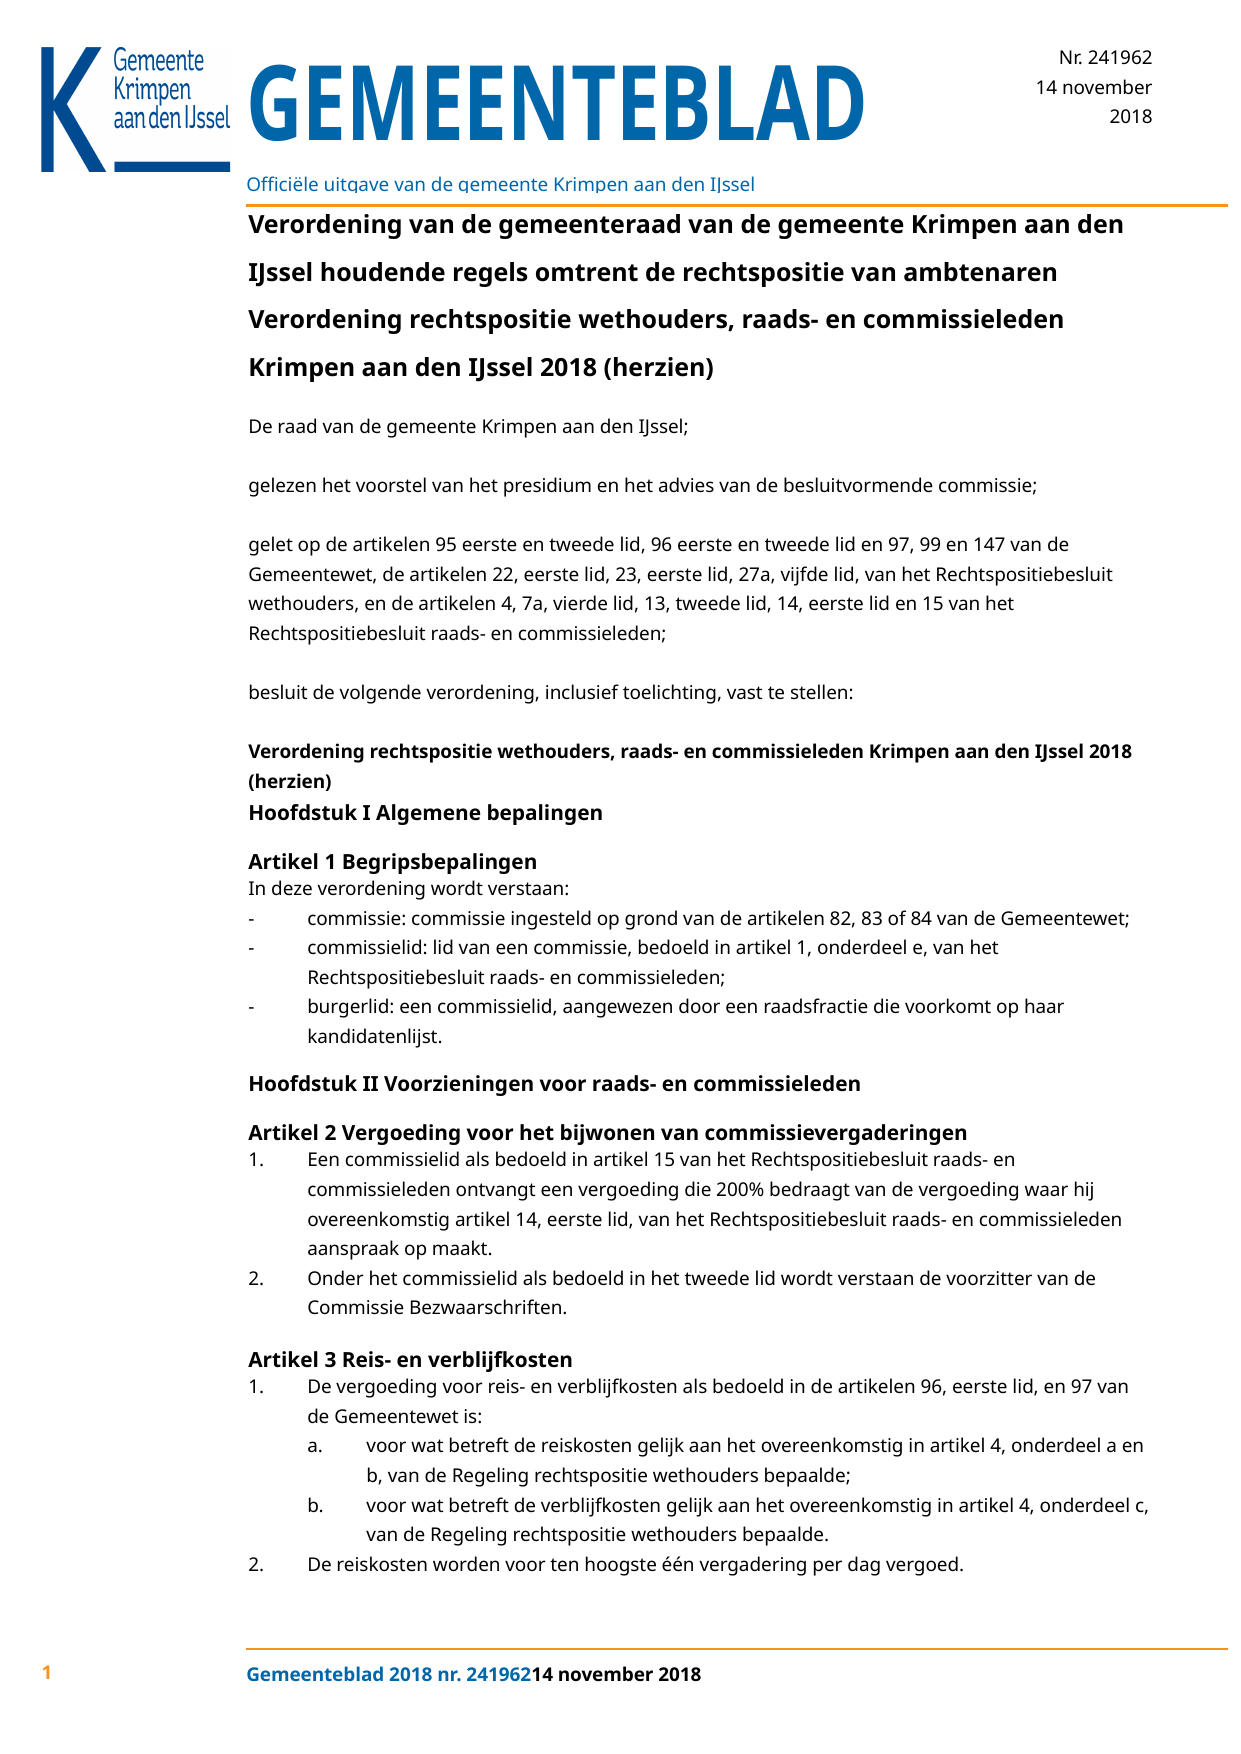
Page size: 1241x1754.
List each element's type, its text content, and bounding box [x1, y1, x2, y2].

text Hoofdstuk II Voorzieningen voor raads- en commissieleden [248, 1069, 1152, 1097]
text Artikel 1 Begripsbepalingen [248, 847, 1152, 875]
text In deze verordening wordt verstaan: [248, 875, 1152, 901]
text Verordening rechtspositie wethouders, raads- en commissieleden Krimpen aan den IJssel 2018 (herzien) [248, 738, 1152, 794]
list voor wat betreft de reiskosten gelijk aan het overeenkomstig in artikel 4, onderdeel a en b, van de Regeling rechtspositie wethouders bepaalde; [307, 1433, 1152, 1488]
text gelet op de artikelen 95 eerste en tweede lid, 96 eerste en tweede lid en 97, 99 en 147 van de Gemeentewet, de artikelen 22, eerste lid, 23, eerste lid, 27a, vijfde lid, van het Rechtspositiebesluit wethouders, en de artikelen 4, 7a, vierde lid, 13, tweede lid, 14, eerste lid en 15 van het Rechtspositiebesluit raads- en commissieleden; [248, 531, 1152, 646]
text De raad van de gemeente Krimpen aan den IJssel; [248, 413, 1152, 439]
list Een commissielid als bedoeld in artikel 15 van het Rechtspositiebesluit raads- en commissieleden ontvangt een vergoeding die 200% bedraagt van de vergoeding waar hij overeenkomstig artikel 14, eerste lid, van het Rechtspositiebesluit raads- en commissieleden aanspraak op maakt. [248, 1147, 1152, 1261]
text besluit de volgende verordening, inclusief toelichting, vast te stellen: [248, 679, 1152, 705]
text Verordening van de gemeenteraad van de gemeente Krimpen aan den IJssel houdende regels omtrent de rechtspositie van ambtenaren Verordening rechtspositie wethouders, raads- en commissieleden Krimpen aan den IJssel 2018 (herzien) [248, 207, 1152, 384]
list voor wat betreft de verblijfkosten gelijk aan het overeenkomstig in artikel 4, onderdeel c, van de Regeling rechtspositie wethouders bepaalde. [307, 1492, 1152, 1547]
list commissie: commissie ingesteld op grond van de artikelen 82, 83 of 84 van de Gemeentewet; [248, 905, 1152, 931]
list De reiskosten worden voor ten hoogste één vergadering per dag vergoed. [248, 1551, 1152, 1577]
text gelezen het voorstel van het presidium en het advies van de besluitvormende commissie; [248, 472, 1152, 498]
list De vergoeding voor reis- en verblijfkosten als bedoeld in de artikelen 96, eerste lid, en 97 van de Gemeentewet is: [248, 1373, 1152, 1429]
list commissielid: lid van een commissie, bedoeld in artikel 1, onderdeel e, van het Rechtspositiebesluit raads- en commissieleden; [248, 934, 1152, 990]
list Onder het commissielid als bedoeld in het tweede lid wordt verstaan de voorzitter van de Commissie Bezwaarschriften. [248, 1265, 1152, 1320]
text Hoofdstuk I Algemene bepalingen [248, 798, 1152, 826]
picture [41, 47, 231, 172]
text Artikel 3 Reis- en verblijfkosten [248, 1345, 1152, 1373]
list burgerlid: een commissielid, aangewezen door een raadsfractie die voorkomt op haar kandidatenlijst. [248, 994, 1152, 1049]
text Artikel 2 Vergoeding voor het bijwonen van commissievergaderingen [248, 1118, 1152, 1147]
